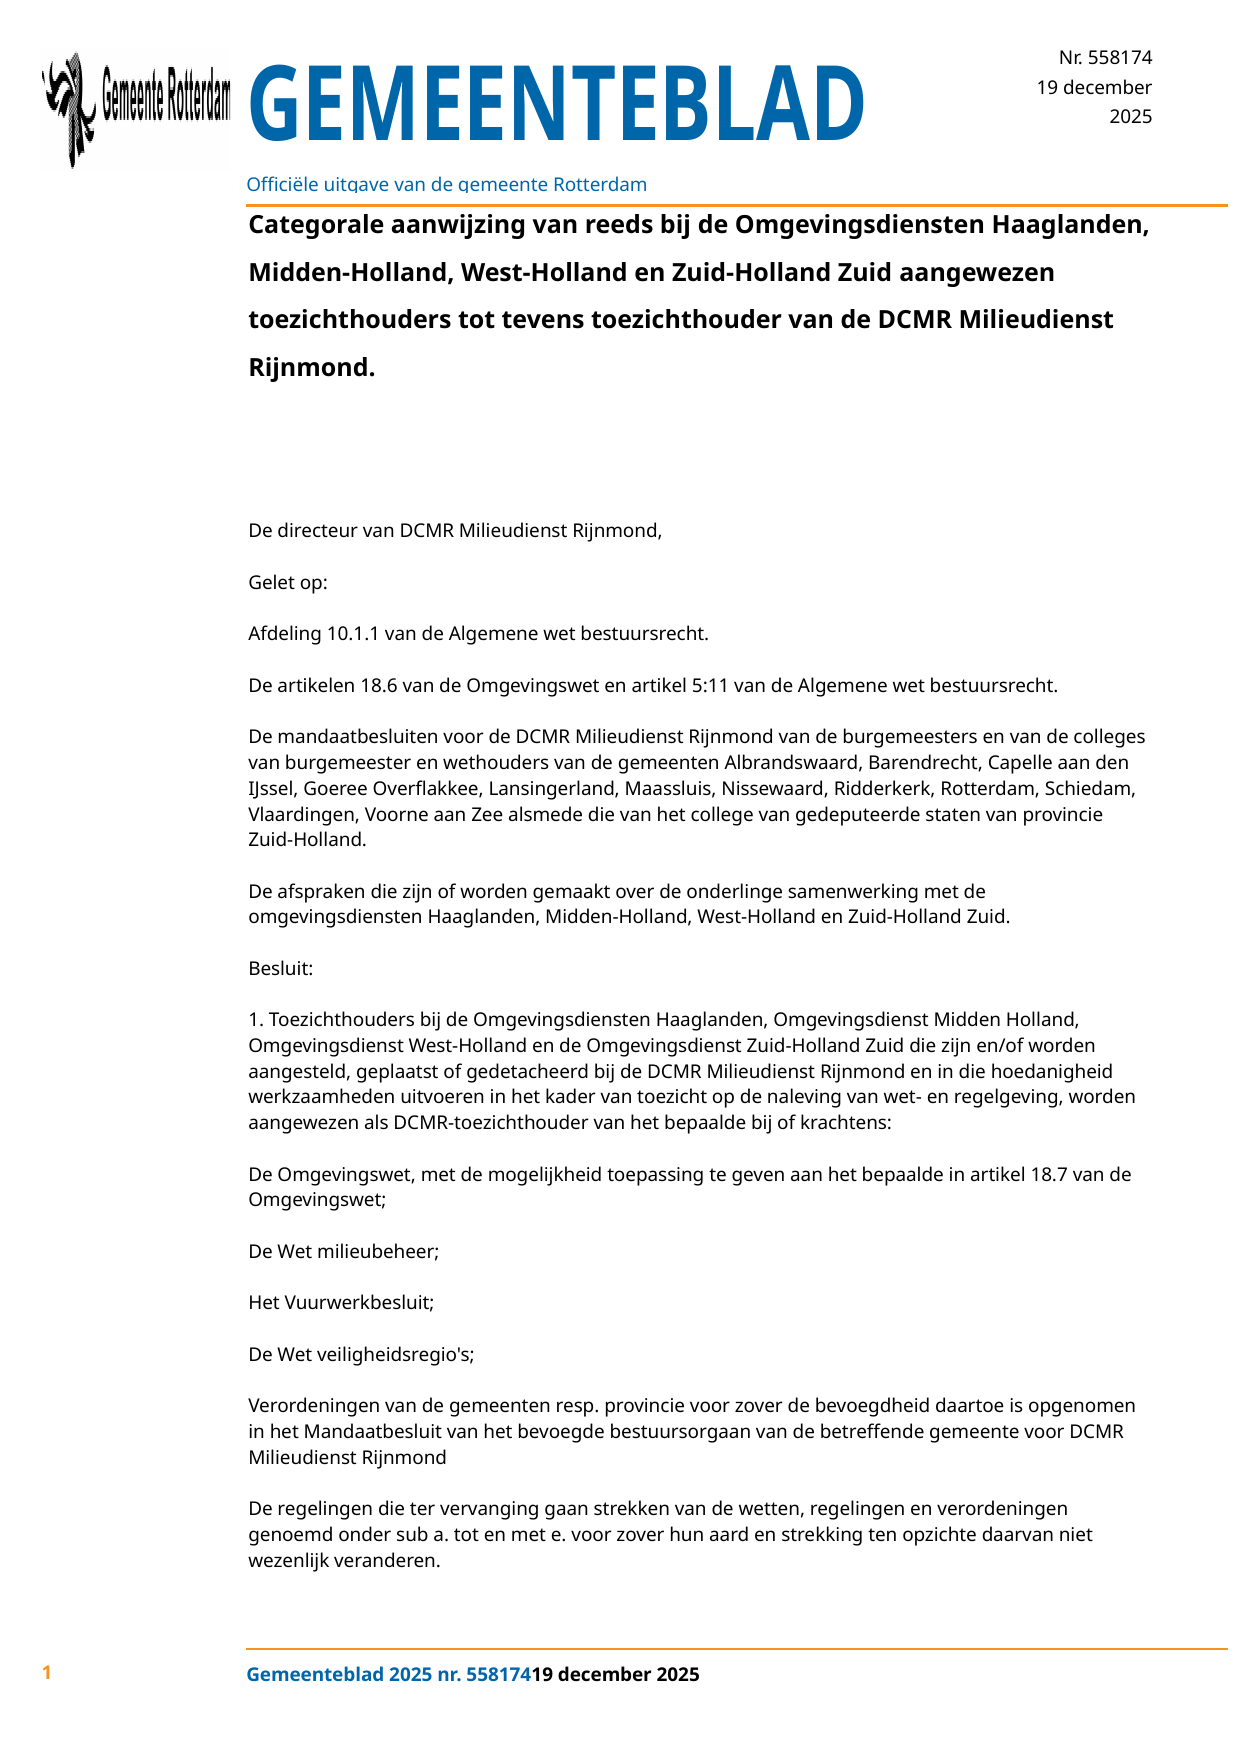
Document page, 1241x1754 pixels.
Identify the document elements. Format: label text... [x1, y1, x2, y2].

text De regelingen die ter vervanging gaan strekken van de wetten, regelingen en verordeningen genoemd onder sub a. tot en met e. voor zover hun aard en strekking ten opzichte daarvan niet wezenlijk veranderen. [248, 1495, 1152, 1573]
text Categorale aanwijzing van reeds bij de Omgevingsdiensten Haaglanden, Midden-Holland, West-Holland en Zuid-Holland Zuid aangewezen toezichthouders tot tevens toezichthouder van de DCMR Milieudienst Rijnmond. [248, 207, 1152, 384]
text Gelet op: [248, 569, 1152, 595]
text De Wet milieubeheer; [248, 1238, 1152, 1264]
picture [41, 47, 231, 172]
text Afdeling 10.1.1 van de Algemene wet bestuursrecht. [248, 621, 1152, 646]
text Het Vuurwerkbesluit; [248, 1289, 1152, 1315]
text De afspraken die zijn of worden gemaakt over de onderlinge samenwerking met de omgevingsdiensten Haaglanden, Midden-Holland, West-Holland en Zuid-Holland Zuid. [248, 878, 1152, 929]
text De artikelen 18.6 van de Omgevingswet en artikel 5:11 van de Algemene wet bestuursrecht. [248, 672, 1152, 698]
text De Wet veiligheidsregio's; [248, 1341, 1152, 1367]
text Verordeningen van de gemeenten resp. provincie voor zover de bevoegdheid daartoe is opgenomen in het Mandaatbesluit van het bevoegde bestuursorgaan van de betreffende gemeente voor DCMR Milieudienst Rijnmond [248, 1392, 1152, 1470]
text De mandaatbesluiten voor de DCMR Milieudienst Rijnmond van de burgemeesters en van de colleges van burgemeester en wethouders van de gemeenten Albrandswaard, Barendrecht, Capelle aan den IJssel, Goeree Overflakkee, Lansingerland, Maassluis, Nissewaard, Ridderkerk, Rotterdam, Schiedam, Vlaardingen, Voorne aan Zee alsmede die van het college van gedeputeerde staten van provincie Zuid-Holland. [248, 723, 1152, 852]
text De directeur van DCMR Milieudienst Rijnmond, [248, 518, 1152, 543]
text 1. Toezichthouders bij de Omgevingsdiensten Haaglanden, Omgevingsdienst Midden Holland, Omgevingsdienst West-Holland en de Omgevingsdienst Zuid-Holland Zuid die zijn en/of worden aangesteld, geplaatst of gedetacheerd bij de DCMR Milieudienst Rijnmond en in die hoedanigheid werkzaamheden uitvoeren in het kader van toezicht op de naleving van wet- en regelgeving, worden aangewezen als DCMR-toezichthouder van het bepaalde bij of krachtens: [248, 1007, 1152, 1135]
text De Omgevingswet, met de mogelijkheid toepassing te geven aan het bepaalde in artikel 18.7 van de Omgevingswet; [248, 1161, 1152, 1212]
text Besluit: [248, 955, 1152, 981]
